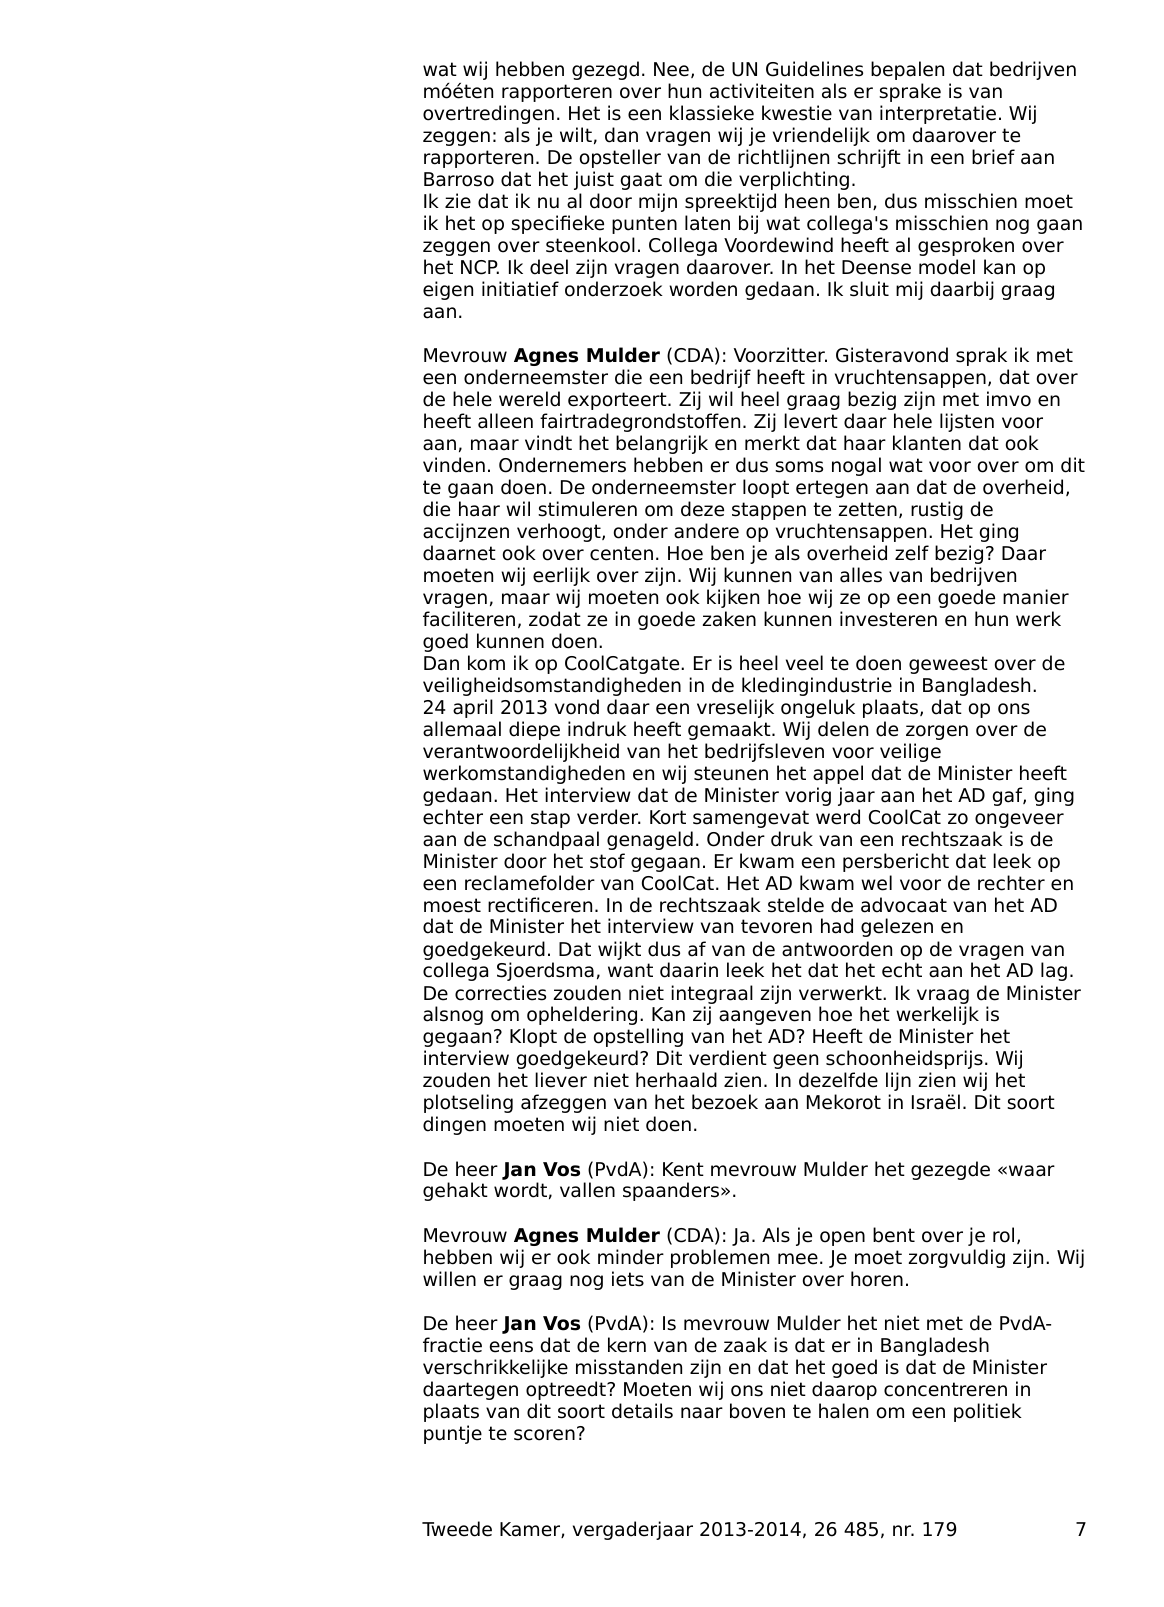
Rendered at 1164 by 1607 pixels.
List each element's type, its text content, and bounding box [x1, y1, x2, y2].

text Mevrouw Agnes Mulder (CDA): Voorzitter. Gisteravond sprak ik met een onderneemster die een bedrijf heeft in vruchtensappen, dat over de hele wereld exporteert. Zij wil heel graag bezig zijn met imvo en heeft alleen fairtradegrondstoffen. Zij levert daar hele lijsten voor aan, maar vindt het belangrijk en merkt dat haar klanten dat ook vinden. Ondernemers hebben er dus soms nogal wat voor over om dit te gaan doen. De onderneemster loopt ertegen aan dat de overheid, die haar wil stimuleren om deze stappen te zetten, rustig de accijnzen verhoogt, onder andere op vruchtensappen. Het ging daarnet ook over centen. Hoe ben je als overheid zelf bezig? Daar moeten wij eerlijk over zijn. Wij kunnen van alles van bedrijven vragen, maar wij moeten ook kijken hoe wij ze op een goede manier faciliteren, zodat ze in goede zaken kunnen investeren en hun werk goed kunnen doen. [422, 345, 1087, 653]
text Mevrouw Agnes Mulder (CDA): Ja. Als je open bent over je rol, hebben wij er ook minder problemen mee. Je moet zorgvuldig zijn. Wij willen er graag nog iets van de Minister over horen. [422, 1224, 1087, 1291]
text De heer Jan Vos (PvdA): Kent mevrouw Mulder het gezegde «waar gehakt wordt, vallen spaanders». [422, 1158, 1087, 1202]
text Dan kom ik op CoolCatgate. Er is heel veel te doen geweest over de veiligheidsomstandigheden in de kledingindustrie in Bangladesh. 24 april 2013 vond daar een vreselijk ongeluk plaats, dat op ons allemaal diepe indruk heeft gemaakt. Wij delen de zorgen over de verantwoordelijkheid van het bedrijfsleven voor veilige werkomstandigheden en wij steunen het appel dat de Minister heeft gedaan. Het interview dat de Minister vorig jaar aan het AD gaf, ging echter een stap verder. Kort samengevat werd CoolCat zo ongeveer aan de schandpaal genageld. Onder druk van een rechtszaak is de Minister door het stof gegaan. Er kwam een persbericht dat leek op een reclamefolder van CoolCat. Het AD kwam wel voor de rechter en moest rectificeren. In de rechtszaak stelde de advocaat van het AD dat de Minister het interview van tevoren had gelezen en goedgekeurd. Dat wijkt dus af van de antwoorden op de vragen van collega Sjoerdsma, want daarin leek het dat het echt aan het AD lag. De correcties zouden niet integraal zijn verwerkt. Ik vraag de Minister alsnog om opheldering. Kan zij aangeven hoe het werkelijk is gegaan? Klopt de opstelling van het AD? Heeft de Minister het interview goedgekeurd? Dit verdient geen schoonheidsprijs. Wij zouden het liever niet herhaald zien. In dezelfde lijn zien wij het plotseling afzeggen van het bezoek aan Mekorot in Israël. Dit soort dingen moeten wij niet doen. [422, 653, 1087, 1136]
text De heer Jan Vos (PvdA): Is mevrouw Mulder het niet met de PvdA-fractie eens dat de kern van de zaak is dat er in Bangladesh verschrikkelijke misstanden zijn en dat het goed is dat de Minister daartegen optreedt? Moeten wij ons niet daarop concentreren in plaats van dit soort details naar boven te halen om een politiek puntje te scoren? [422, 1313, 1087, 1444]
text Ik zie dat ik nu al door mijn spreektijd heen ben, dus misschien moet ik het op specifieke punten laten bij wat collega's misschien nog gaan zeggen over steenkool. Collega Voordewind heeft al gesproken over het NCP. Ik deel zijn vragen daarover. In het Deense model kan op eigen initiatief onderzoek worden gedaan. Ik sluit mij daarbij graag aan. [422, 191, 1087, 323]
text wat wij hebben gezegd. Nee, de UN Guidelines bepalen dat bedrijven móéten rapporteren over hun activiteiten als er sprake is van overtredingen. Het is een klassieke kwestie van interpretatie. Wij zeggen: als je wilt, dan vragen wij je vriendelijk om daarover te rapporteren. De opsteller van de richtlijnen schrijft in een brief aan Barroso dat het juist gaat om die verplichting. [422, 59, 1087, 191]
